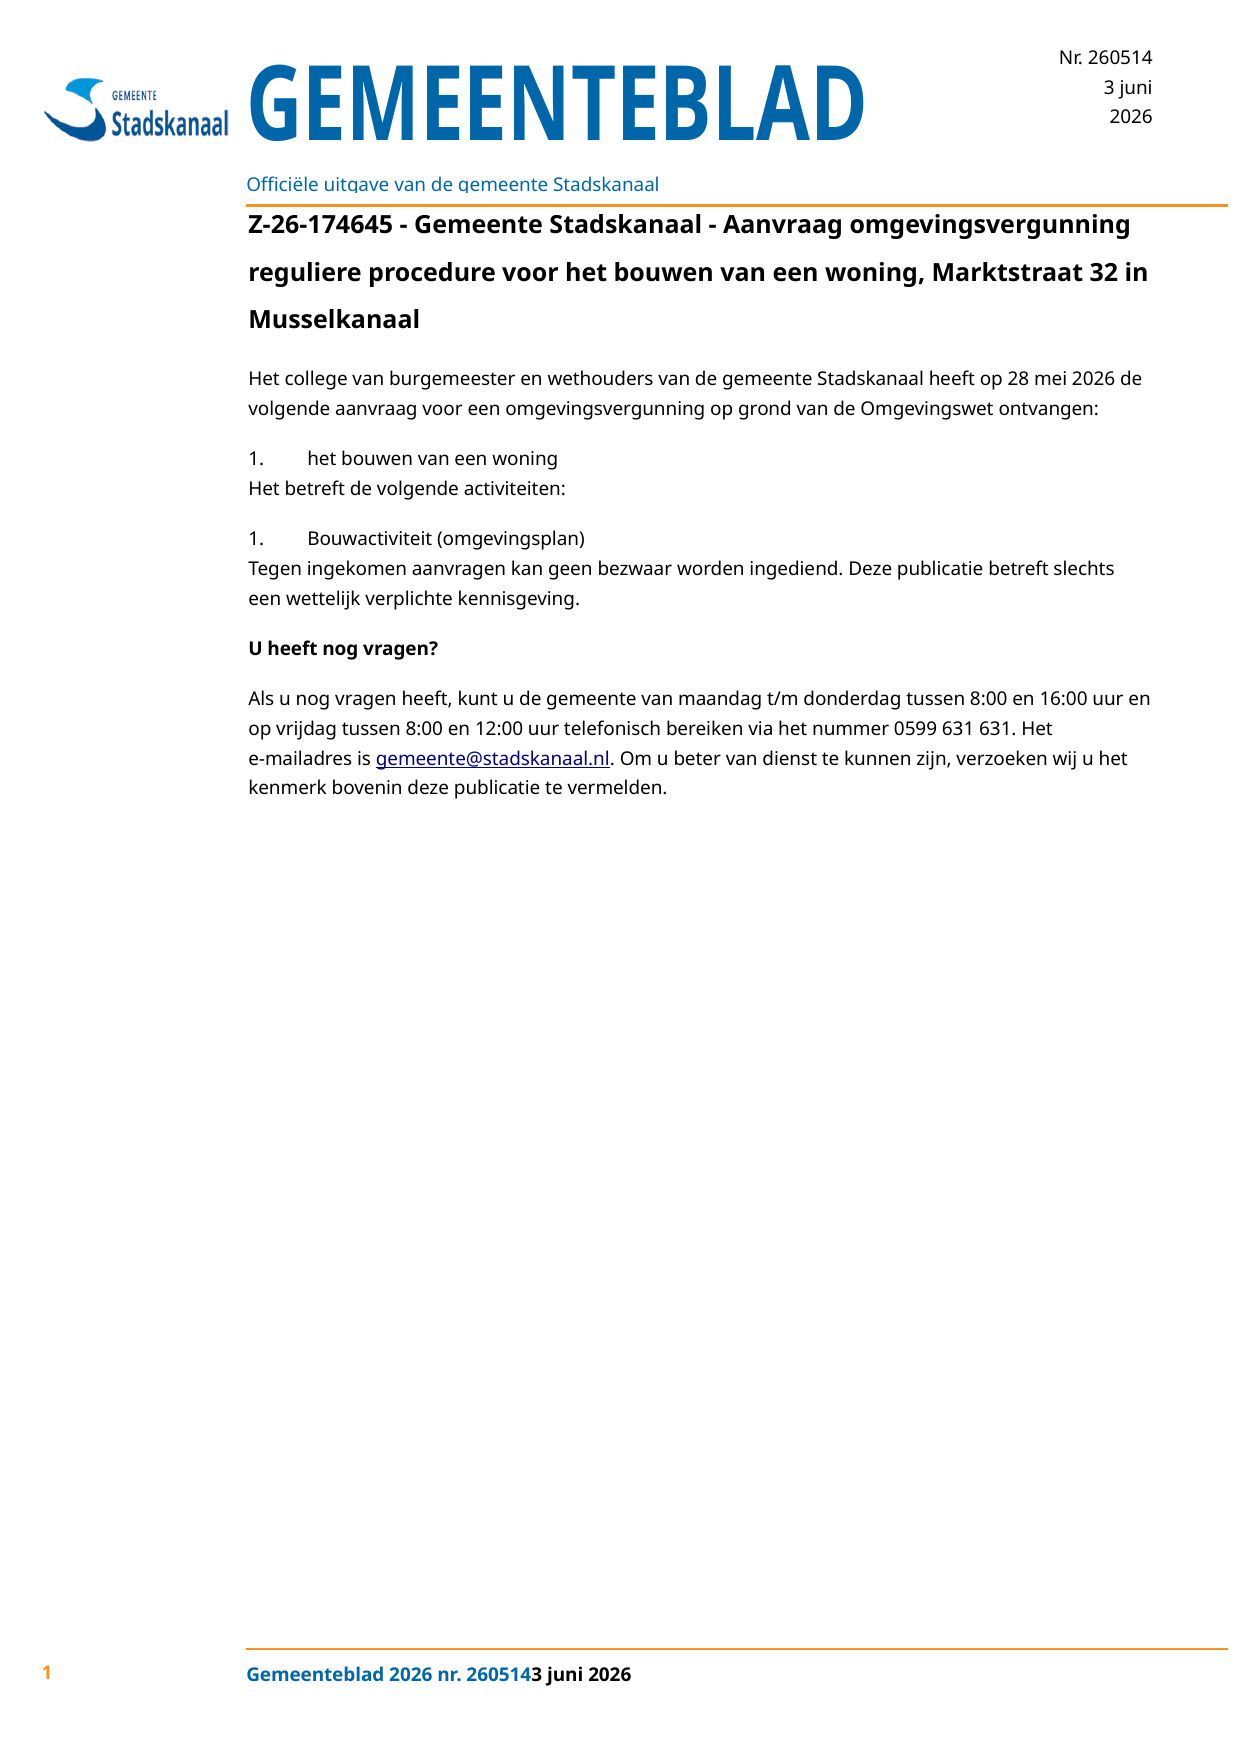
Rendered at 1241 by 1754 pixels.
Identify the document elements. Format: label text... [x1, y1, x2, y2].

text Z-26-174645 - Gemeente Stadskanaal - Aanvraag omgevingsvergunning reguliere procedure voor het bouwen van een woning, Marktstraat 32 in Musselkanaal [248, 207, 1152, 336]
list het bouwen van een woning [248, 446, 1152, 471]
picture [41, 47, 231, 172]
text Tegen ingekomen aanvragen kan geen bezwaar worden ingediend. Deze publicatie betreft slechts een wettelijk verplichte kennisgeving. [248, 555, 1152, 610]
list Bouwactiviteit (omgevingsplan) [248, 526, 1152, 551]
text Het college van burgemeester en wethouders van de gemeente Stadskanaal heeft op 28 mei 2026 de volgende aanvraag voor een omgevingsvergunning op grond van de Omgevingswet ontvangen: [248, 366, 1152, 421]
text Als u nog vragen heeft, kunt u de gemeente van maandag t/m donderdag tussen 8:00 en 16:00 uur en op vrijdag tussen 8:00 en 12:00 uur telefonisch bereiken via het nummer 0599 631 631. Het e‑mailadres is gemeente@stadskanaal.nl. Om u beter van dienst te kunnen zijn, verzoeken wij u het kenmerk bovenin deze publicatie te vermelden. [248, 686, 1152, 800]
text Het betreft de volgende activiteiten: [248, 475, 1152, 501]
text U heeft nog vragen? [248, 635, 1152, 661]
